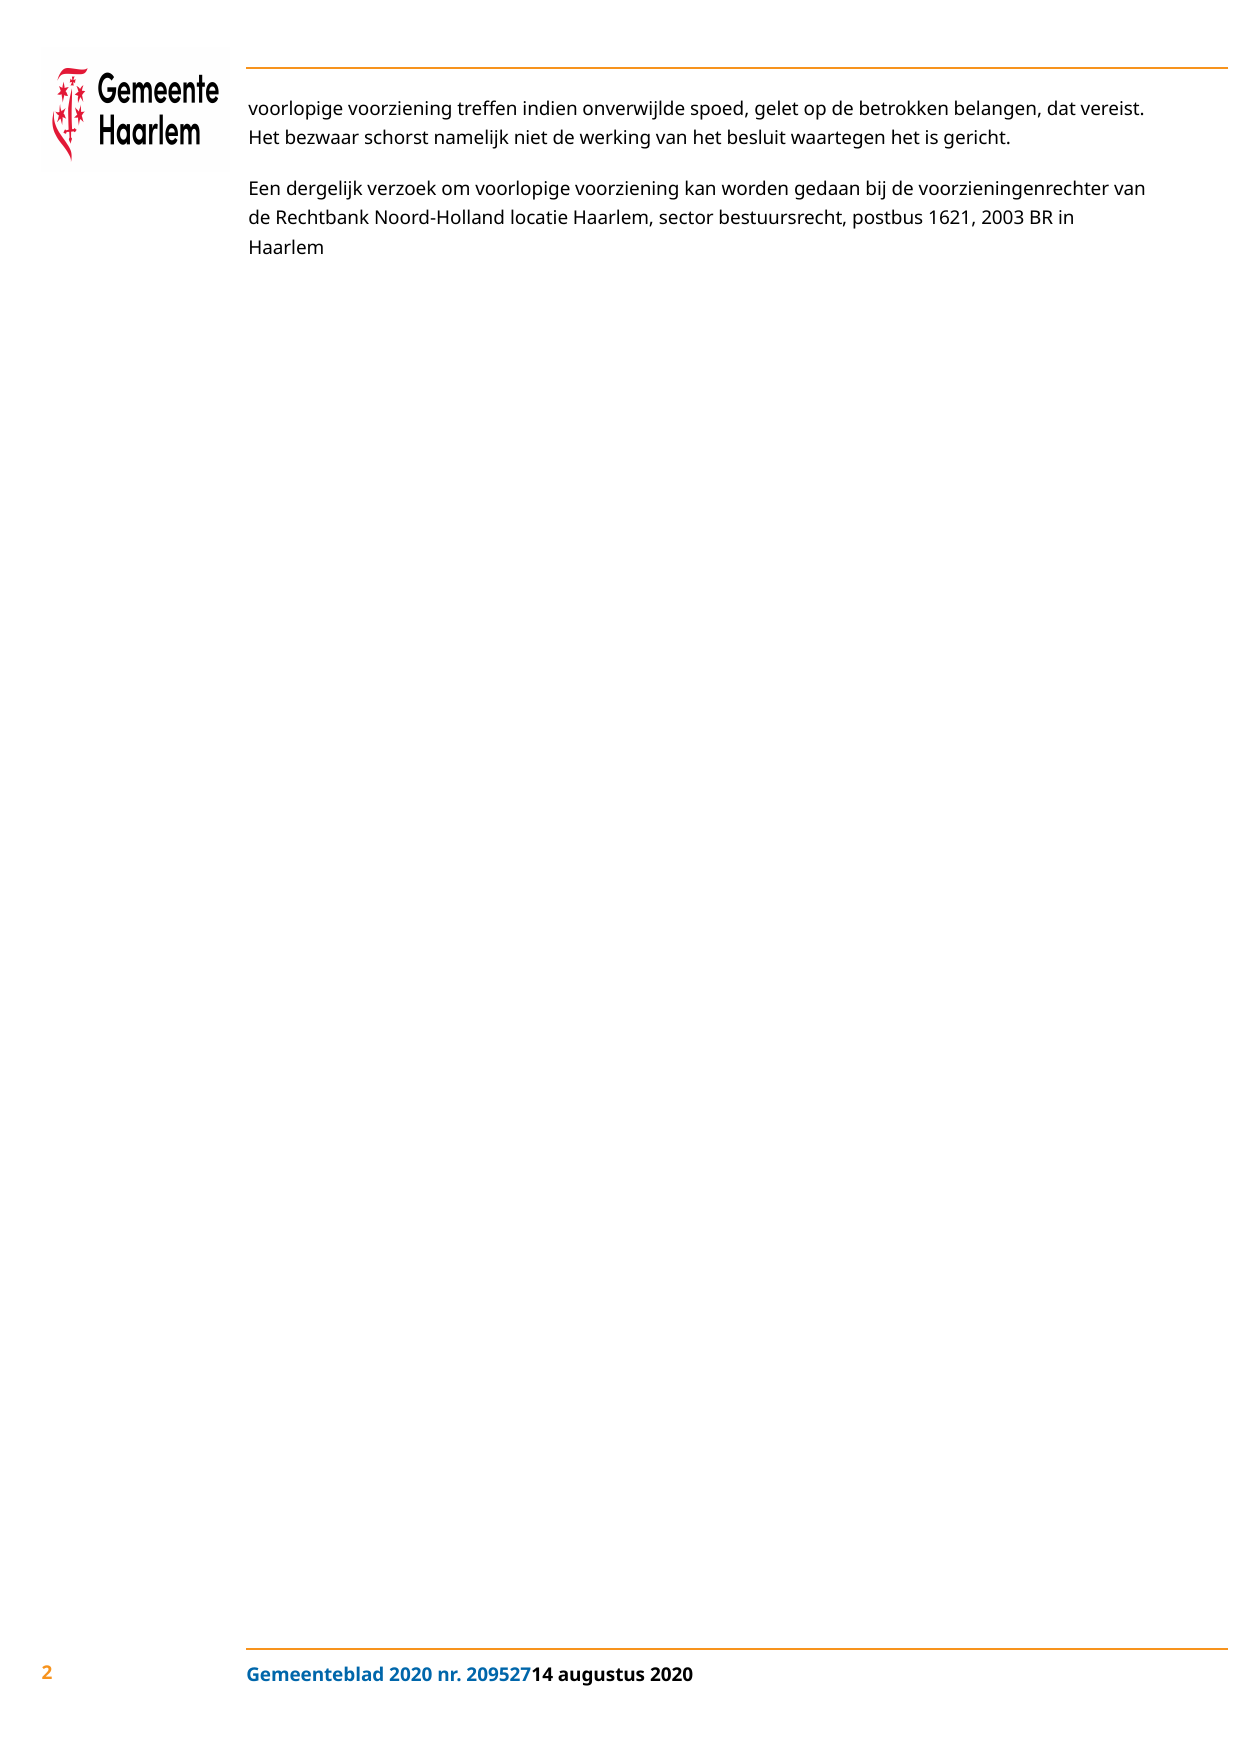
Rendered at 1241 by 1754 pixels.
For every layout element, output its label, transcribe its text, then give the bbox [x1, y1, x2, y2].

text voorlopige voorziening treffen indien onverwijlde spoed, gelet op de betrokken belangen, dat vereist. Het bezwaar schorst namelijk niet de werking van het besluit waartegen het is gericht. [248, 95, 1152, 150]
picture [41, 47, 231, 172]
text Een dergelijk verzoek om voorlopige voorziening kan worden gedaan bij de voorzieningenrechter van de Rechtbank Noord-Holland locatie Haarlem, sector bestuursrecht, postbus 1621, 2003 BR in Haarlem [248, 175, 1152, 260]
